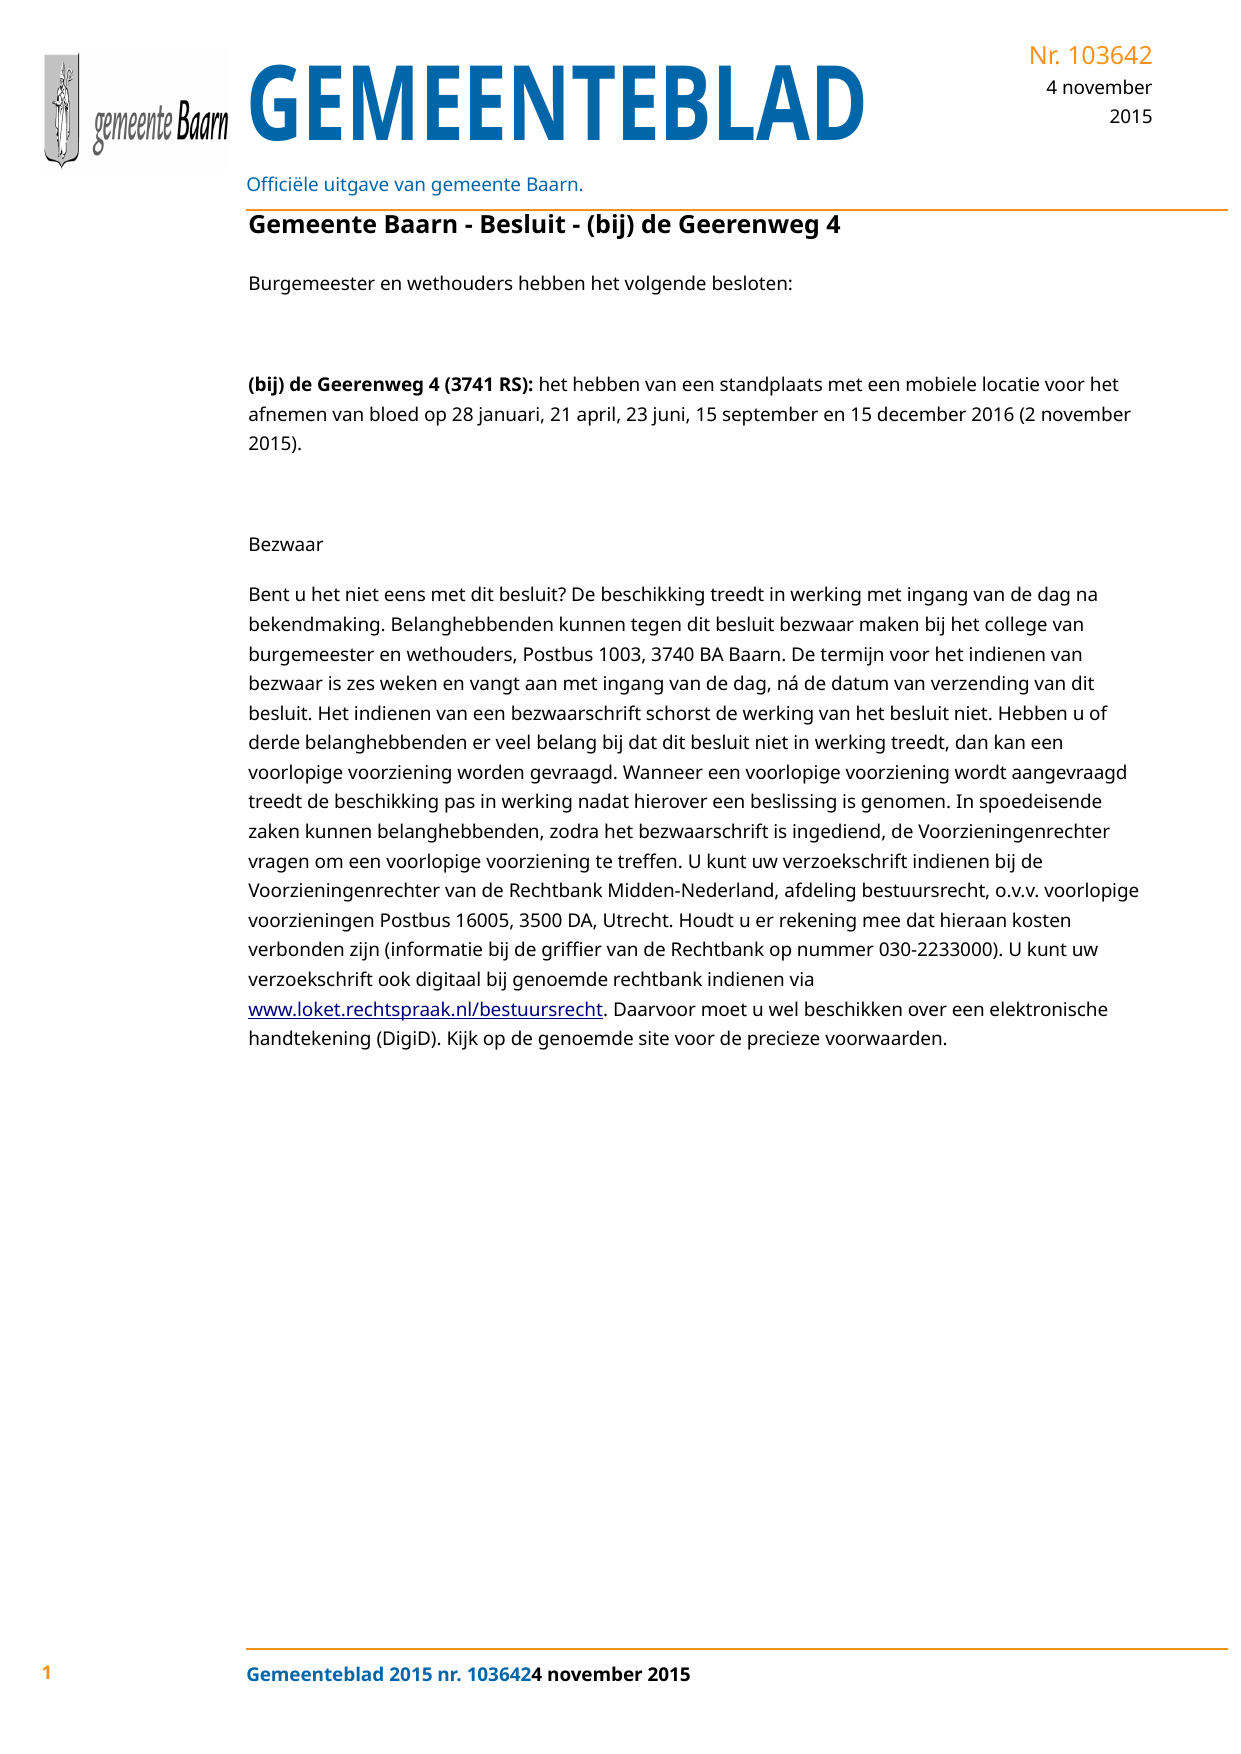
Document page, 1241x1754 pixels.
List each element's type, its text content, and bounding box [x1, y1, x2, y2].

text (bij) de Geerenweg 4 (3741 RS): het hebben van een standplaats met een mobiele locatie voor het afnemen van bloed op 28 januari, 21 april, 23 juni, 15 september en 15 december 2016 (2 november 2015). [248, 371, 1152, 456]
text Gemeente Baarn - Besluit - (bij) de Geerenweg 4 [248, 211, 1152, 241]
text Burgemeester en wethouders hebben het volgende besloten: [248, 270, 1152, 296]
text Bent u het niet eens met dit besluit? De beschikking treedt in werking met ingang van de dag na bekendmaking. Belanghebbenden kunnen tegen dit besluit bezwaar maken bij het college van burgemeester en wethouders, Postbus 1003, 3740 BA Baarn. De termijn voor het indienen van bezwaar is zes weken en vangt aan met ingang van de dag, ná de datum van verzending van dit besluit. Het indienen van een bezwaarschrift schorst de werking van het besluit niet. Hebben u of derde belanghebbenden er veel belang bij dat dit besluit niet in werking treedt, dan kan een voorlopige voorziening worden gevraagd. Wanneer een voorlopige voorziening wordt aangevraagd treedt de beschikking pas in werking nadat hierover een beslissing is genomen. In spoedeisende zaken kunnen belanghebbenden, zodra het bezwaarschrift is ingediend, de Voorzieningenrechter vragen om een voorlopige voorziening te treffen. U kunt uw verzoekschrift indienen bij de Voorzieningenrechter van de Rechtbank Midden-Nederland, afdeling bestuursrecht, o.v.v. voorlopige voorzieningen Postbus 16005, 3500 DA, Utrecht. Houdt u er rekening mee dat hieraan kosten verbonden zijn (informatie bij de griffier van de Rechtbank op nummer 030-2233000). U kunt uw verzoekschrift ook digitaal bij genoemde rechtbank indienen via www.loket.rechtspraak.nl/bestuursrecht. Daarvoor moet u wel beschikken over een elektronische handtekening (DigiD). Kijk op de genoemde site voor de precieze voorwaarden. [248, 582, 1152, 1051]
text Bezwaar [248, 531, 1152, 557]
picture [41, 47, 231, 172]
